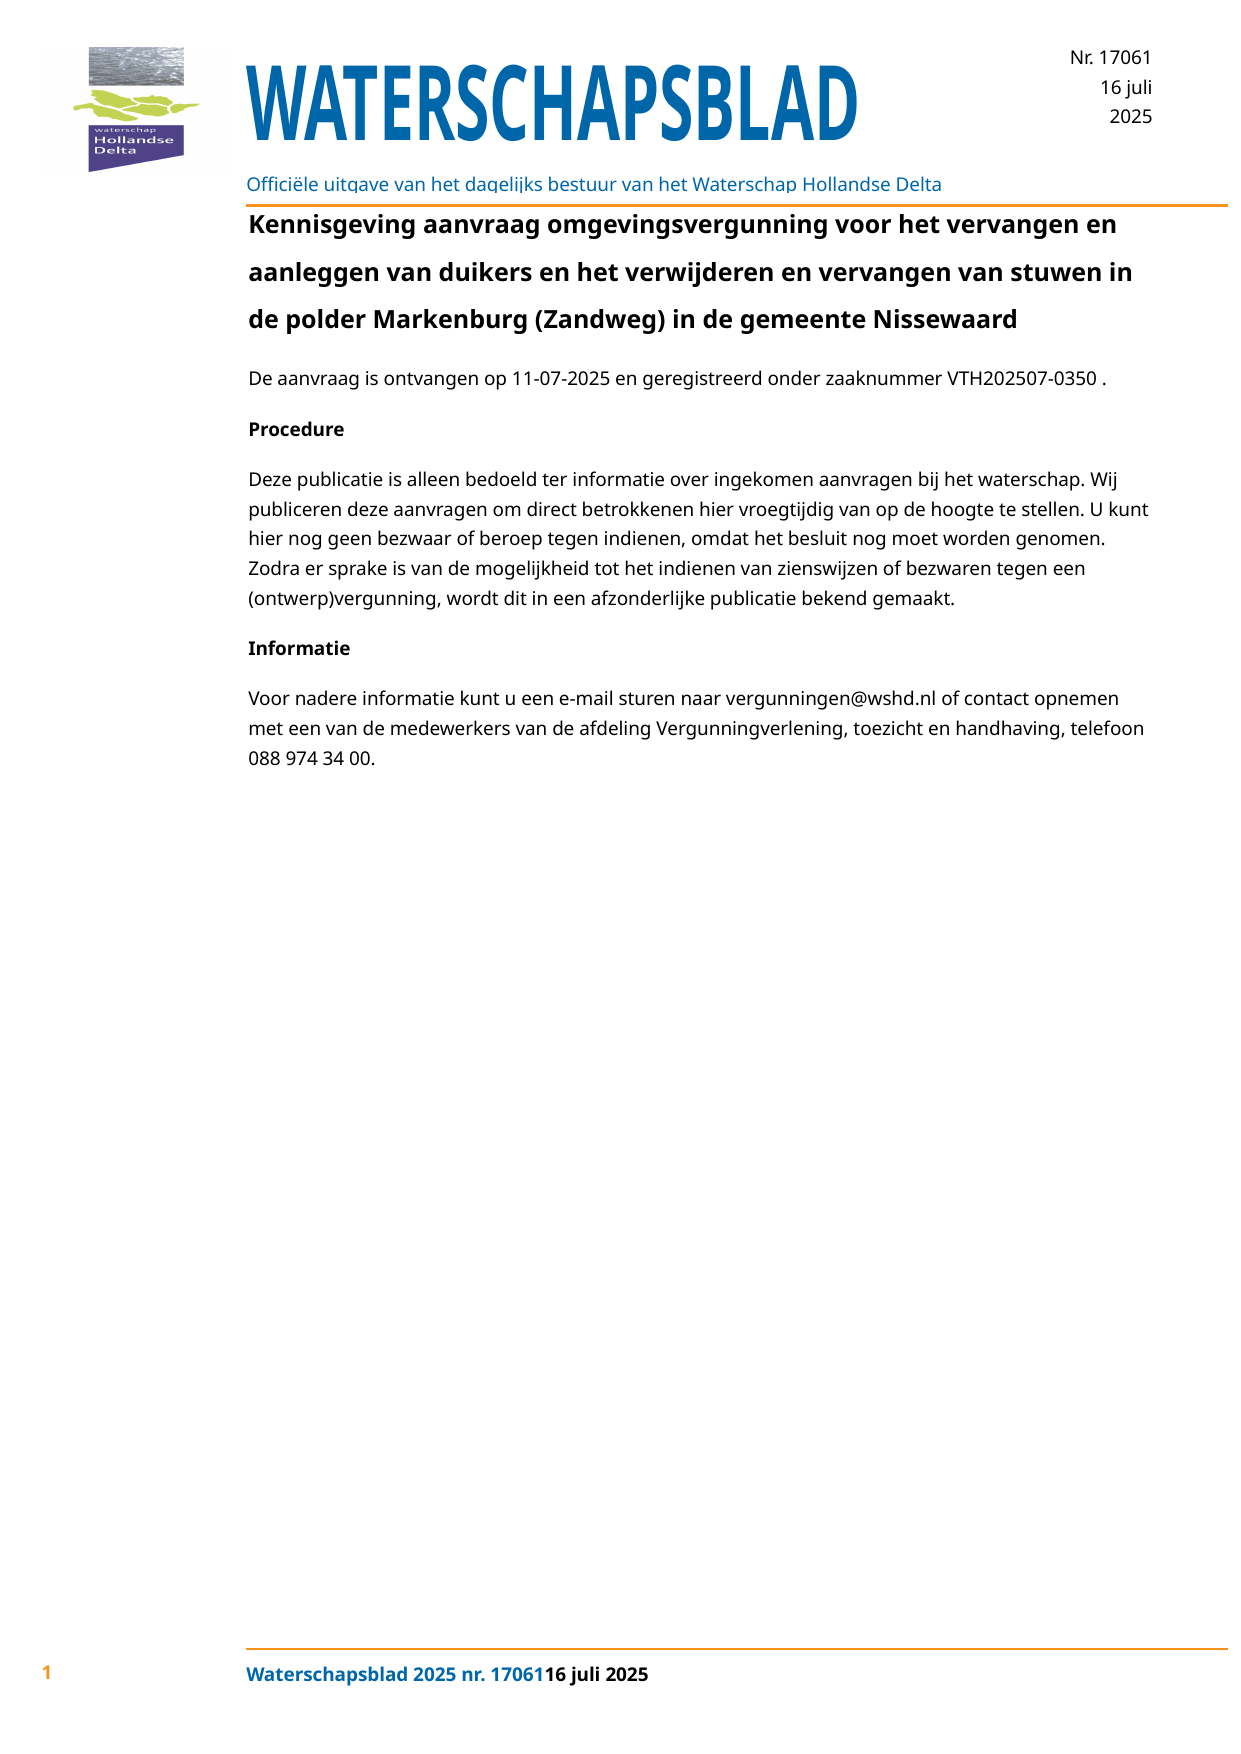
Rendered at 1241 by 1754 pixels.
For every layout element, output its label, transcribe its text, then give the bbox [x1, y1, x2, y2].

picture [41, 47, 231, 172]
text Voor nadere informatie kunt u een e-mail sturen naar vergunningen@wshd.nl of contact opnemen met een van de medewerkers van de afdeling Vergunningverlening, toezicht en handhaving, telefoon 088 974 34 00. [248, 686, 1152, 770]
text De aanvraag is ontvangen op 11-07-2025 en geregistreerd onder zaaknummer VTH202507-0350 . [248, 366, 1152, 391]
text Deze publicatie is alleen bedoeld ter informatie over ingekomen aanvragen bij het waterschap. Wij publiceren deze aanvragen om direct betrokkenen hier vroegtijdig van op de hoogte te stellen. U kunt hier nog geen bezwaar of beroep tegen indienen, omdat het besluit nog moet worden genomen. Zodra er sprake is van de mogelijkheid tot het indienen van zienswijzen of bezwaren tegen een (ontwerp)vergunning, wordt dit in een afzonderlijke publicatie bekend gemaakt. [248, 466, 1152, 610]
text Informatie [248, 635, 1152, 661]
text Procedure [248, 416, 1152, 442]
text Kennisgeving aanvraag omgevingsvergunning voor het vervangen en aanleggen van duikers en het verwijderen en vervangen van stuwen in de polder Markenburg (Zandweg) in de gemeente Nissewaard [248, 207, 1152, 336]
